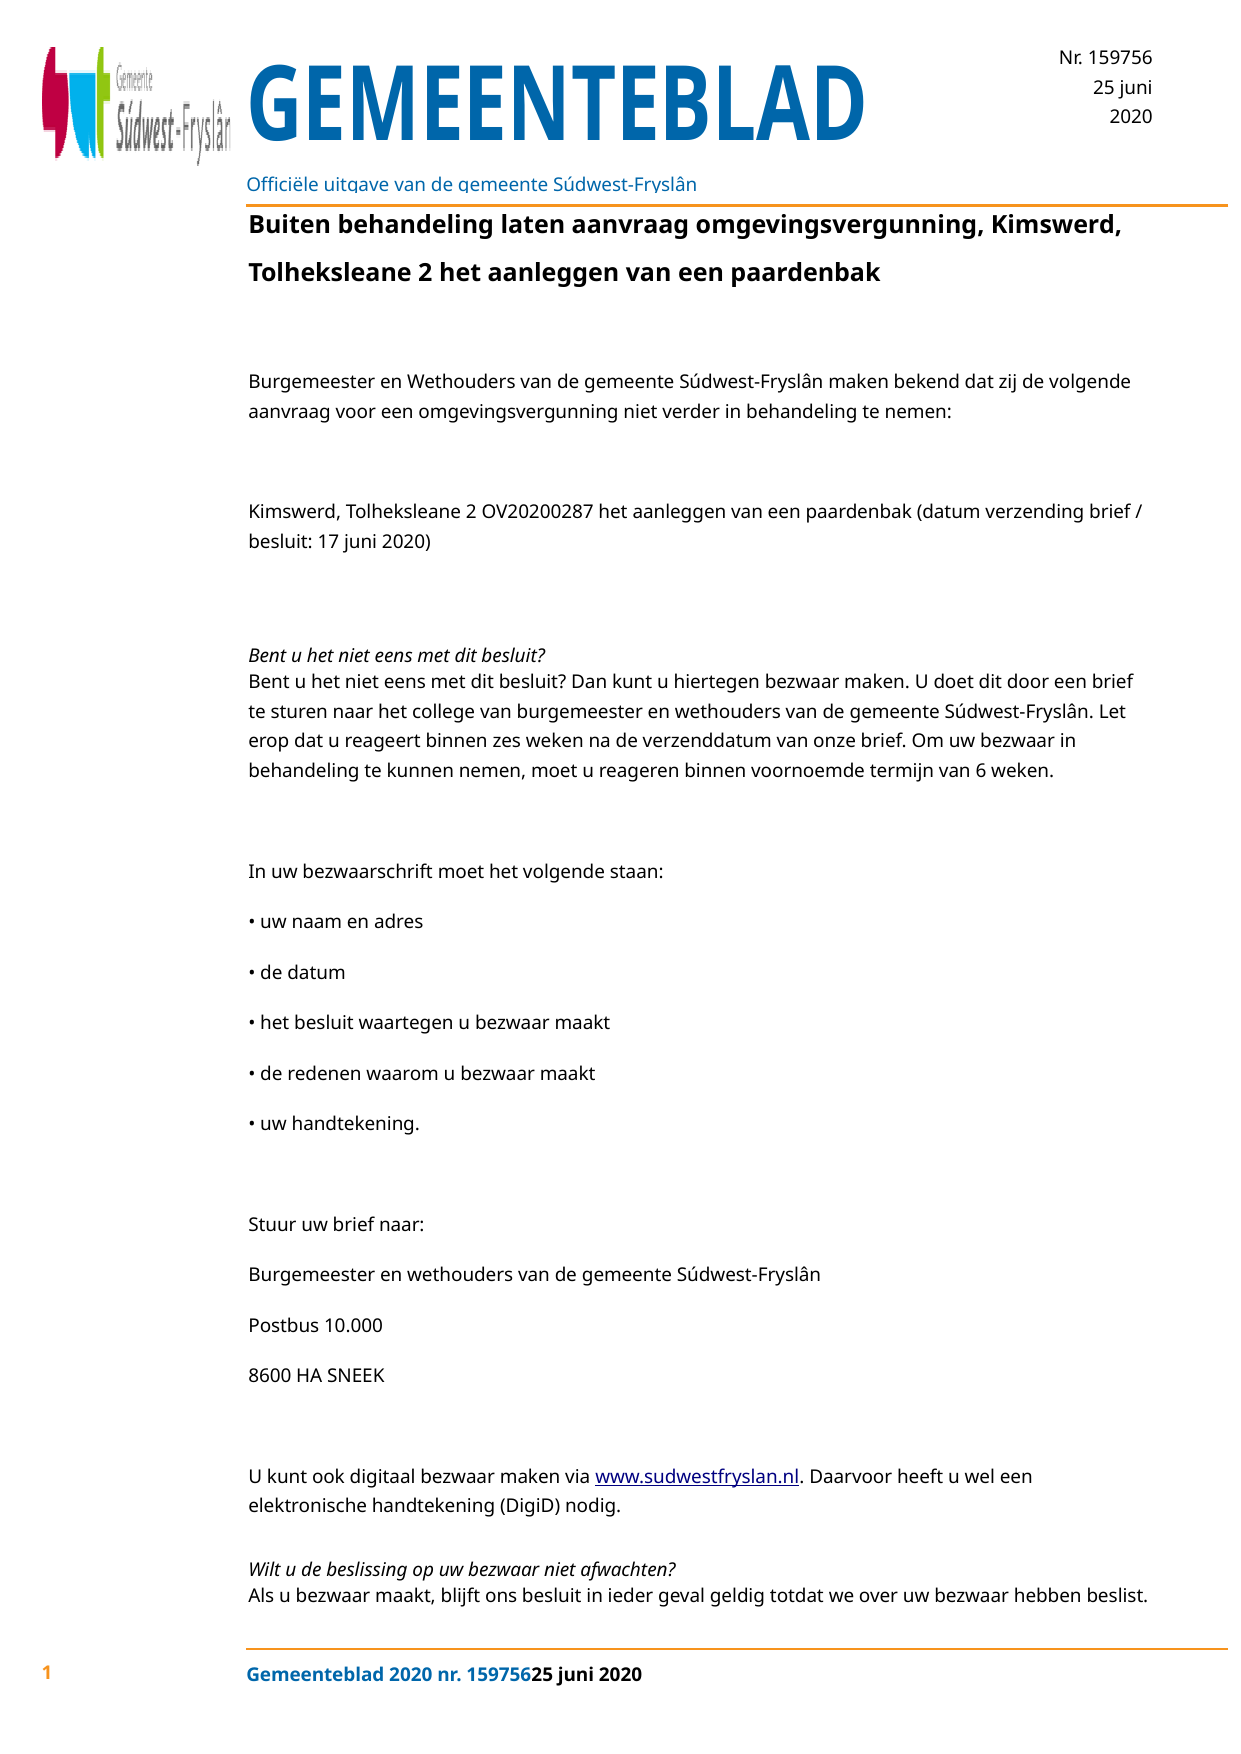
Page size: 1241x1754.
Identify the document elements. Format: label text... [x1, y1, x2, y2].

text Postbus 10.000 [248, 1312, 1152, 1337]
text U kunt ook digitaal bezwaar maken via www.sudwestfryslan.nl. Daarvoor heeft u wel een elektronische handtekening (DigiD) nodig. [248, 1463, 1152, 1518]
text Buiten behandeling laten aanvraag omgevingsvergunning, Kimswerd, Tolheksleane 2 het aanleggen van een paardenbak [248, 207, 1152, 288]
text • de datum [248, 959, 1152, 984]
text • uw handtekening. [248, 1110, 1152, 1136]
text Stuur uw brief naar: [248, 1211, 1152, 1237]
text Bent u het niet eens met dit besluit? Dan kunt u hiertegen bezwaar maken. U doet dit door een brief te sturen naar het college van burgemeester en wethouders van de gemeente Súdwest-Fryslân. Let erop dat u reageert binnen zes weken na de verzenddatum van onze brief. Om uw bezwaar in behandeling te kunnen nemen, moet u reageren binnen voornoemde termijn van 6 weken. [248, 668, 1152, 783]
text • de redenen waarom u bezwaar maakt [248, 1060, 1152, 1085]
text Als u bezwaar maakt, blijft ons besluit in ieder geval geldig totdat we over uw bezwaar hebben beslist. [248, 1582, 1152, 1608]
text • het besluit waartegen u bezwaar maakt [248, 1009, 1152, 1035]
picture [41, 47, 231, 172]
text Burgemeester en Wethouders van de gemeente Súdwest-Fryslân maken bekend dat zij de volgende aanvraag voor een omgevingsvergunning niet verder in behandeling te nemen: [248, 368, 1152, 424]
text In uw bezwaarschrift moet het volgende staan: [248, 858, 1152, 884]
text Kimswerd, Tolheksleane 2 OV20200287 het aanleggen van een paardenbak (datum verzending brief / besluit: 17 juni 2020) [248, 499, 1152, 554]
text Burgemeester en wethouders van de gemeente Súdwest-Fryslân [248, 1261, 1152, 1287]
text • uw naam en adres [248, 908, 1152, 934]
text Wilt u de beslissing op uw bezwaar niet afwachten? [248, 1557, 1152, 1582]
text Bent u het niet eens met dit besluit? [248, 643, 1152, 668]
text 8600 HA SNEEK [248, 1362, 1152, 1388]
